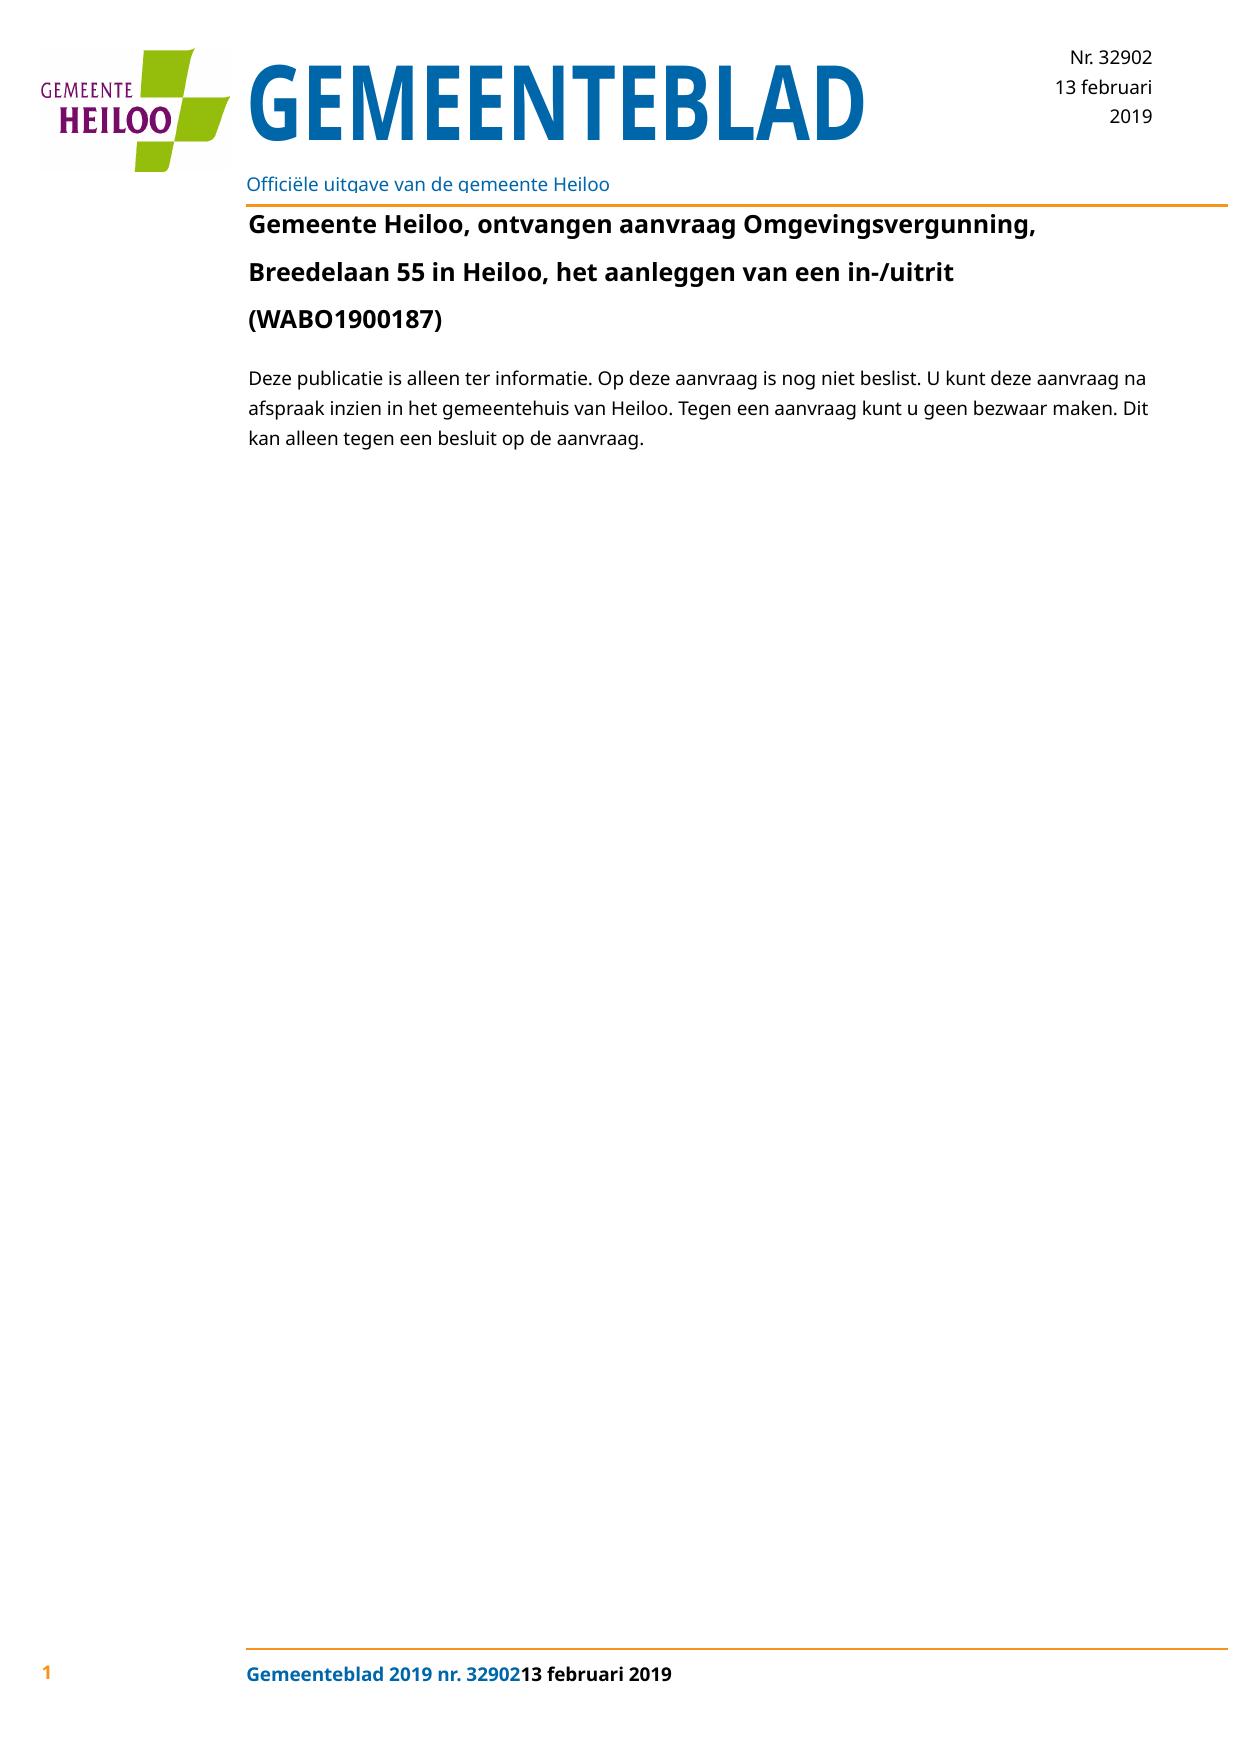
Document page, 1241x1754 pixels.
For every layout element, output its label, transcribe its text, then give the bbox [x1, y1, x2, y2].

text Gemeente Heiloo, ontvangen aanvraag Omgevingsvergunning, Breedelaan 55 in Heiloo, het aanleggen van een in-/uitrit (WABO1900187) [248, 207, 1152, 336]
text Deze publicatie is alleen ter informatie. Op deze aanvraag is nog niet beslist. U kunt deze aanvraag na afspraak inzien in het gemeentehuis van Heiloo. Tegen een aanvraag kunt u geen bezwaar maken. Dit kan alleen tegen een besluit op de aanvraag. [248, 366, 1152, 450]
picture [41, 47, 231, 172]
